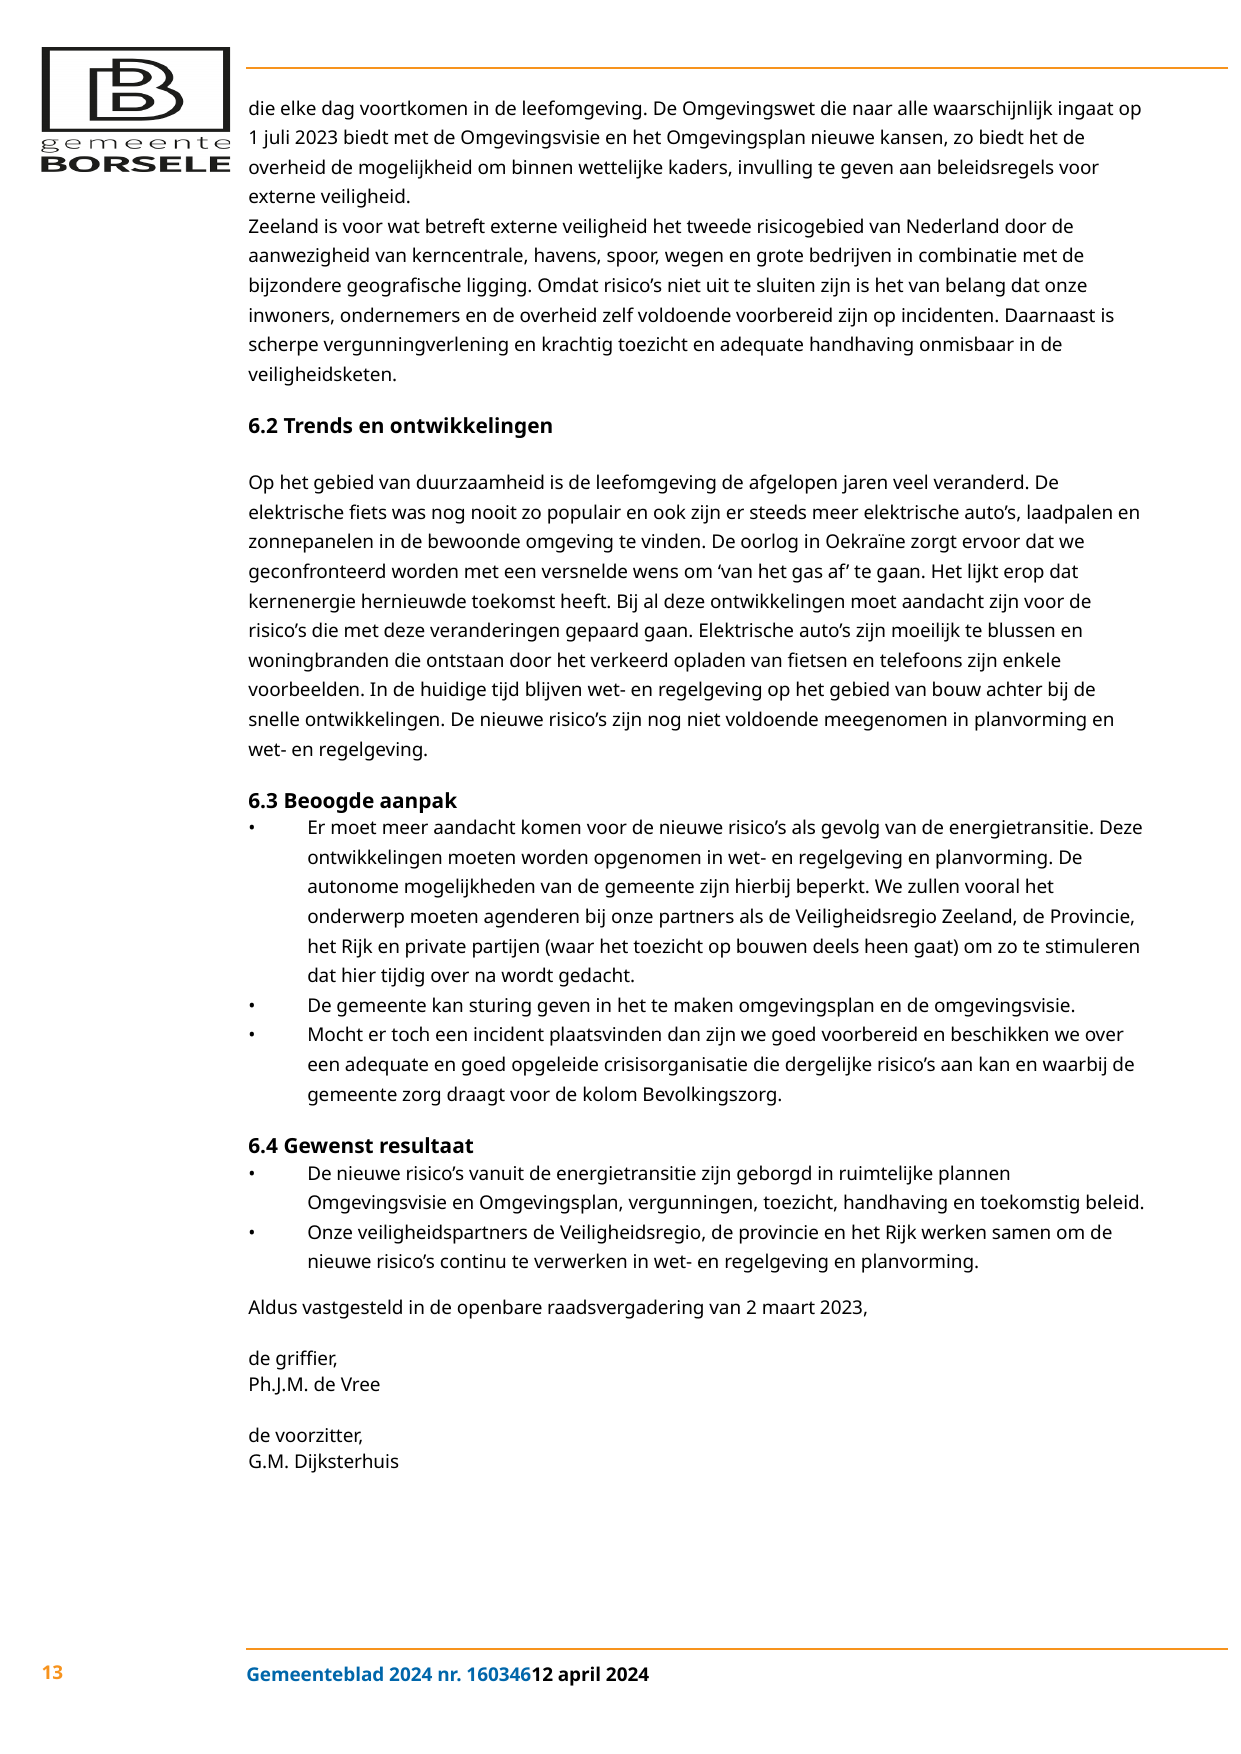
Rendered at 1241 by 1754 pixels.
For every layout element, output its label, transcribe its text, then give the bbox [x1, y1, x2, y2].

text 6.3 Beoogde aanpak [248, 786, 1152, 814]
text Zeeland is voor wat betreft externe veiligheid het tweede risicogebied van Nederland door de aanwezigheid van kerncentrale, havens, spoor, wegen en grote bedrijven in combinatie met de bijzondere geografische ligging. Omdat risico’s niet uit te sluiten zijn is het van belang dat onze inwoners, ondernemers en de overheid zelf voldoende voorbereid zijn op incidenten. Daarnaast is scherpe vergunningverlening en krachtig toezicht en adequate handhaving onmisbaar in de veiligheidsketen. [248, 213, 1152, 387]
text G.M. Dijksterhuis [248, 1448, 1152, 1474]
picture [41, 47, 231, 172]
text Aldus vastgesteld in de openbare raadsvergadering van 2 maart 2023, [248, 1294, 1152, 1320]
list Er moet meer aandacht komen voor de nieuwe risico’s als gevolg van de energietransitie. Deze ontwikkelingen moeten worden opgenomen in wet- en regelgeving en planvorming. De autonome mogelijkheden van de gemeente zijn hierbij beperkt. We zullen vooral het onderwerp moeten agenderen bij onze partners als de Veiligheidsregio Zeeland, de Provincie, het Rijk en private partijen (waar het toezicht op bouwen deels heen gaat) om zo te stimuleren dat hier tijdig over na wordt gedacht. [248, 814, 1152, 988]
text 6.4 Gewenst resultaat [248, 1131, 1152, 1160]
text Op het gebied van duurzaamheid is de leefomgeving de afgelopen jaren veel veranderd. De elektrische fiets was nog nooit zo populair en ook zijn er steeds meer elektrische auto’s, laadpalen en zonnepanelen in de bewoonde omgeving te vinden. De oorlog in Oekraïne zorgt ervoor dat we geconfronteerd worden met een versnelde wens om ‘van het gas af’ te gaan. Het lijkt erop dat kernenergie hernieuwde toekomst heeft. Bij al deze ontwikkelingen moet aandacht zijn voor de risico’s die met deze veranderingen gepaard gaan. Elektrische auto’s zijn moeilijk te blussen en woningbranden die ontstaan door het verkeerd opladen van fietsen en telefoons zijn enkele voorbeelden. In de huidige tijd blijven wet- en regelgeving op het gebied van bouw achter bij de snelle ontwikkelingen. De nieuwe risico’s zijn nog niet voldoende meegenomen in planvorming en wet- en regelgeving. [248, 469, 1152, 761]
text de voorzitter, [248, 1423, 1152, 1448]
text Ph.J.M. de Vree [248, 1371, 1152, 1397]
list De gemeente kan sturing geven in het te maken omgevingsplan en de omgevingsvisie. [248, 992, 1152, 1018]
list Mocht er toch een incident plaatsvinden dan zijn we goed voorbereid en beschikken we over een adequate en goed opgeleide crisisorganisatie die dergelijke risico’s aan kan en waarbij de gemeente zorg draagt voor de kolom Bevolkingszorg. [248, 1022, 1152, 1107]
text 6.2 Trends en ontwikkelingen [248, 411, 1152, 440]
text die elke dag voortkomen in de leefomgeving. De Omgevingswet die naar alle waarschijnlijk ingaat op 1 juli 2023 biedt met de Omgevingsvisie en het Omgevingsplan nieuwe kansen, zo biedt het de overheid de mogelijkheid om binnen wettelijke kaders, invulling te geven aan beleidsregels voor externe veiligheid. [248, 95, 1152, 209]
list De nieuwe risico’s vanuit de energietransitie zijn geborgd in ruimtelijke plannen Omgevingsvisie en Omgevingsplan, vergunningen, toezicht, handhaving en toekomstig beleid. [248, 1160, 1152, 1215]
text de griffier, [248, 1346, 1152, 1371]
list Onze veiligheidspartners de Veiligheidsregio, de provincie en het Rijk werken samen om de nieuwe risico’s continu te verwerken in wet- en regelgeving en planvorming. [248, 1219, 1152, 1274]
